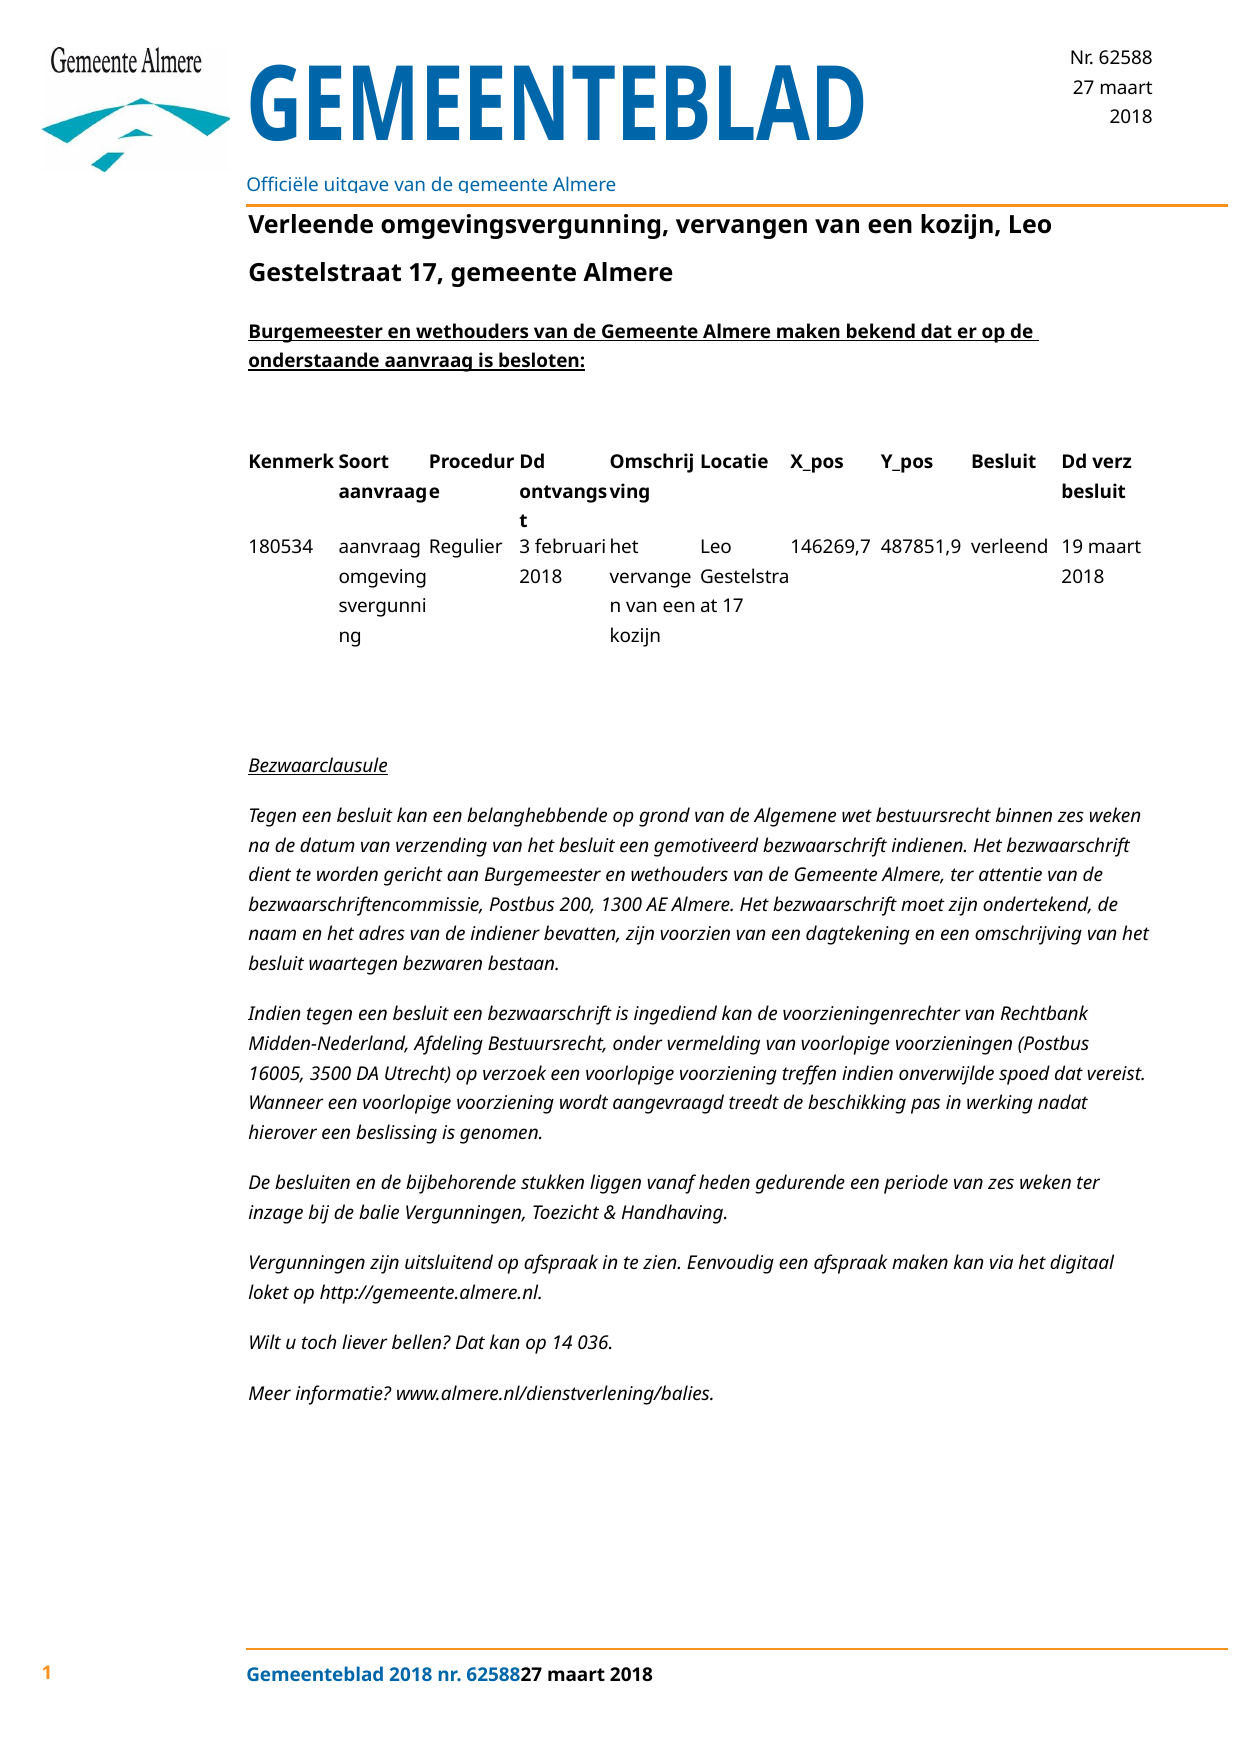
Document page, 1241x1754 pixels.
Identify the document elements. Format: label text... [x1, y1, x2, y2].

table_cell Regulier [429, 533, 519, 648]
table_cell het vervangen van een kozijn [609, 533, 700, 648]
text Bezwaarclausule [248, 752, 1152, 778]
table_cell Leo Gestelstraat 17 [700, 533, 790, 648]
text Burgemeester en wethouders van de Gemeente Almere maken bekend dat er op de onderstaande aanvraag is besloten: [248, 318, 1152, 373]
table_header X_pos [790, 449, 881, 533]
table_header Dd verz besluit [1061, 449, 1152, 533]
text Verleende omgevingsvergunning, vervangen van een kozijn, Leo Gestelstraat 17, gemeente Almere [248, 207, 1152, 288]
table_header Locatie [700, 449, 790, 533]
picture [41, 47, 231, 172]
table_header Procedure [429, 449, 519, 533]
table_cell verleend [971, 533, 1061, 648]
text Meer informatie? www.almere.nl/dienstverlening/balies. [248, 1380, 1152, 1406]
text Tegen een besluit kan een belanghebbende op grond van de Algemene wet bestuursrecht binnen zes weken na de datum van verzending van het besluit een gemotiveerd bezwaarschrift indienen. Het bezwaarschrift dient te worden gericht aan Burgemeester en wethouders van de Gemeente Almere, ter attentie van de bezwaarschriftencommissie, Postbus 200, 1300 AE Almere. Het bezwaarschrift moet zijn ondertekend, de naam en het adres van de indiener bevatten, zijn voorzien van een dagtekening en een omschrijving van het besluit waartegen bezwaren bestaan. [248, 802, 1152, 976]
table_header Y_pos [881, 449, 971, 533]
text De besluiten en de bijbehorende stukken liggen vanaf heden gedurende een periode van zes weken ter inzage bij de balie Vergunningen, Toezicht & Handhaving. [248, 1169, 1152, 1225]
table_header Omschrijving [609, 449, 700, 533]
text Wilt u toch liever bellen? Dat kan op 14 036. [248, 1329, 1152, 1355]
text Indien tegen een besluit een bezwaarschrift is ingediend kan de voorzieningenrechter van Rechtbank Midden-Nederland, Afdeling Bestuursrecht, onder vermelding van voorlopige voorzieningen (Postbus 16005, 3500 DA Utrecht) op verzoek een voorlopige voorziening treffen indien onverwijlde spoed dat vereist. Wanneer een voorlopige voorziening wordt aangevraagd treedt de beschikking pas in werking nadat hierover een beslissing is genomen. [248, 1001, 1152, 1145]
table_header Soort aanvraag [338, 449, 429, 533]
table_cell aanvraag omgevingsvergunning [338, 533, 429, 648]
table_cell 487851,9 [881, 533, 971, 648]
table_header Besluit [971, 449, 1061, 533]
table_header Kenmerk [248, 449, 338, 533]
text Vergunningen zijn uitsluitend op afspraak in te zien. Eenvoudig een afspraak maken kan via het digitaal loket op http://gemeente.almere.nl. [248, 1249, 1152, 1305]
table_cell 146269,7 [790, 533, 881, 648]
table_cell 3 februari 2018 [519, 533, 609, 648]
table_cell 180534 [248, 533, 338, 648]
table_cell 19 maart 2018 [1061, 533, 1152, 648]
table_header Dd ontvangst [519, 449, 609, 533]
